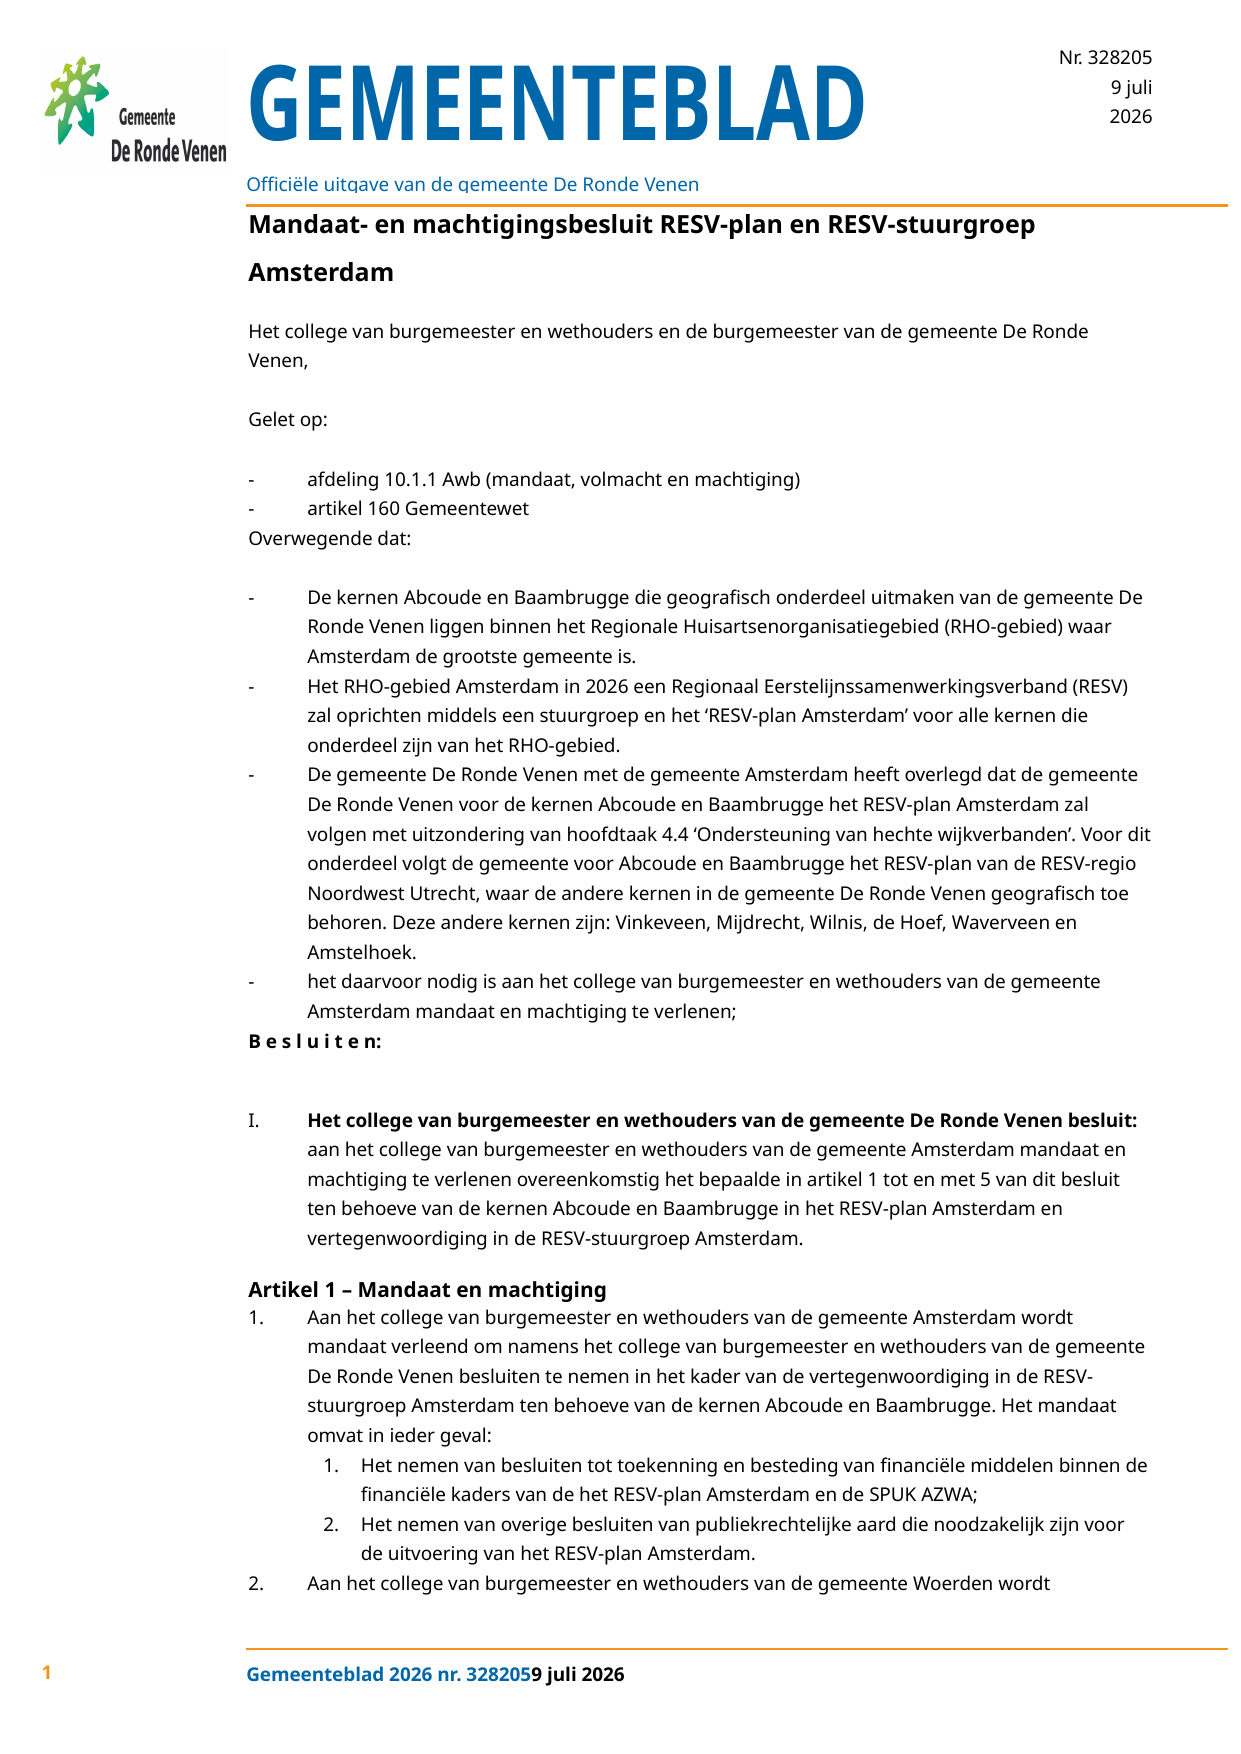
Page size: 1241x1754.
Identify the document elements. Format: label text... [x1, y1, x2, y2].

text Overwegende dat: [248, 525, 1152, 551]
list artikel 160 Gemeentewet [248, 495, 1152, 521]
list De gemeente De Ronde Venen met de gemeente Amsterdam heeft overlegd dat de gemeente De Ronde Venen voor de kernen Abcoude en Baambrugge het RESV-plan Amsterdam zal volgen met uitzondering van hoofdtaak 4.4 ‘Ondersteuning van hechte wijkverbanden’. Voor dit onderdeel volgt de gemeente voor Abcoude en Baambrugge het RESV-plan van de RESV-regio Noordwest Utrecht, waar de andere kernen in de gemeente De Ronde Venen geografisch toe behoren. Deze andere kernen zijn: Vinkeveen, Mijdrecht, Wilnis, de Hoef, Waverveen en Amstelhoek. [248, 762, 1152, 965]
text B e s l u i t e n: [248, 1028, 1152, 1054]
text Artikel 1 – Mandaat en machtiging [248, 1276, 1152, 1304]
list Aan het college van burgemeester en wethouders van de gemeente Amsterdam wordt mandaat verleend om namens het college van burgemeester en wethouders van de gemeente De Ronde Venen besluiten te nemen in het kader van de vertegenwoordiging in de RESV-stuurgroep Amsterdam ten behoeve van de kernen Abcoude en Baambrugge. Het mandaat omvat in ieder geval: [248, 1304, 1152, 1448]
list Het college van burgemeester en wethouders van de gemeente De Ronde Venen besluit: [248, 1107, 1152, 1132]
picture [41, 47, 231, 172]
list aan het college van burgemeester en wethouders van de gemeente Amsterdam mandaat en machtiging te verlenen overeenkomstig het bepaalde in artikel 1 tot en met 5 van dit besluit ten behoeve van de kernen Abcoude en Baambrugge in het RESV-plan Amsterdam en vertegenwoordiging in de RESV-stuurgroep Amsterdam. [248, 1136, 1152, 1251]
text Het college van burgemeester en wethouders en de burgemeester van de gemeente De Ronde Venen, [248, 318, 1152, 373]
text Mandaat- en machtigingsbesluit RESV-plan en RESV-stuurgroep Amsterdam [248, 207, 1152, 288]
text Gelet op: [248, 407, 1152, 432]
list het daarvoor nodig is aan het college van burgemeester en wethouders van de gemeente Amsterdam mandaat en machtiging te verlenen; [248, 969, 1152, 1024]
list De kernen Abcoude en Baambrugge die geografisch onderdeel uitmaken van de gemeente De Ronde Venen liggen binnen het Regionale Huisartsenorganisatiegebied (RHO-gebied) waar Amsterdam de grootste gemeente is. [248, 584, 1152, 669]
list afdeling 10.1.1 Awb (mandaat, volmacht en machtiging) [248, 466, 1152, 492]
list Het nemen van besluiten tot toekenning en besteding van financiële middelen binnen de financiële kaders van de het RESV-plan Amsterdam en de SPUK AZWA; [323, 1452, 1152, 1507]
list Het nemen van overige besluiten van publiekrechtelijke aard die noodzakelijk zijn voor de uitvoering van het RESV-plan Amsterdam. [323, 1511, 1152, 1566]
list Het RHO-gebied Amsterdam in 2026 een Regionaal Eerstelijnssamenwerkingsverband (RESV) zal oprichten middels een stuurgroep en het ‘RESV-plan Amsterdam’ voor alle kernen die onderdeel zijn van het RHO-gebied. [248, 673, 1152, 758]
list Aan het college van burgemeester en wethouders van de gemeente Woerden wordt [248, 1570, 1152, 1596]
